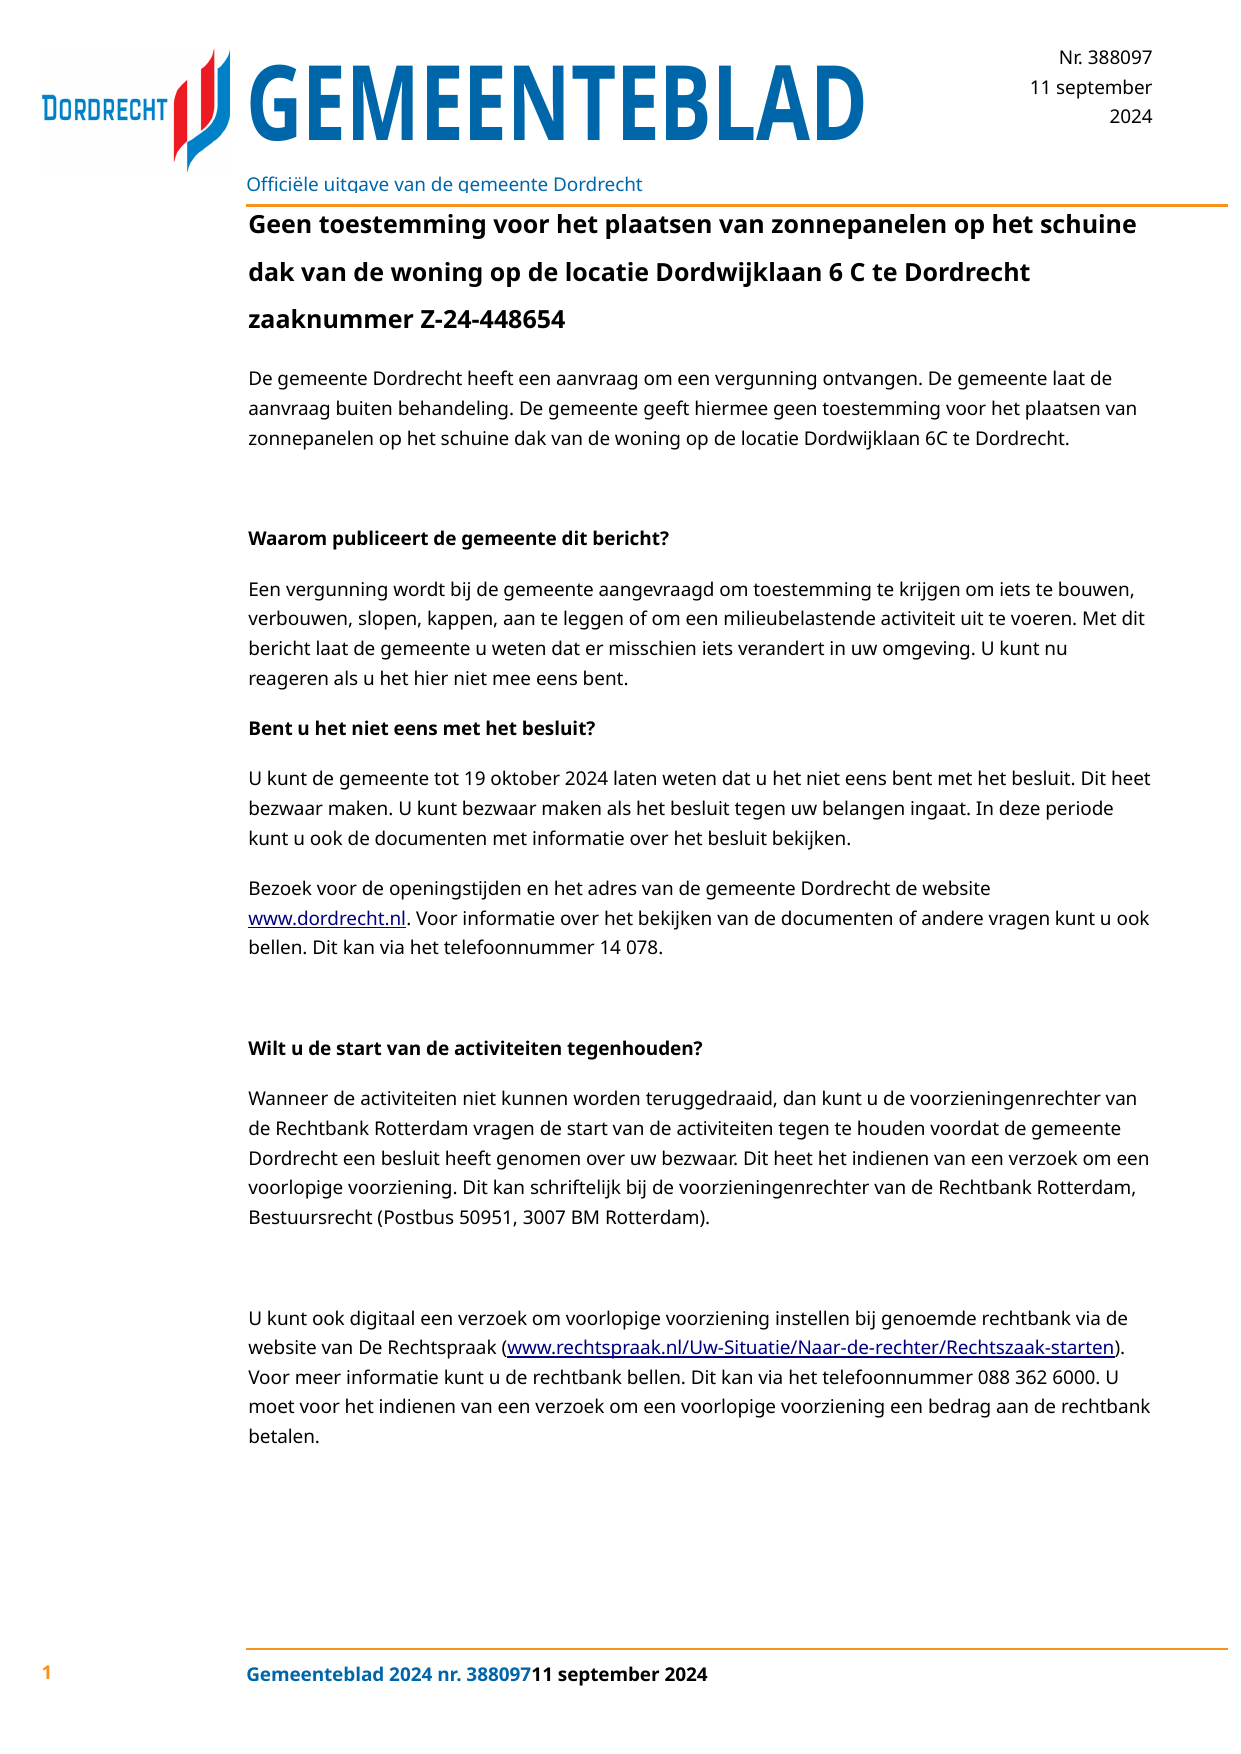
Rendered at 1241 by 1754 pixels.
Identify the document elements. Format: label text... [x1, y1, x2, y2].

text U kunt ook digitaal een verzoek om voorlopige voorziening instellen bij genoemde rechtbank via de website van De Rechtspraak (www.rechtspraak.nl/Uw-Situatie/Naar-de-rechter/Rechtszaak-starten). Voor meer informatie kunt u de rechtbank bellen. Dit kan via het telefoonnummer 088 362 6000. U moet voor het indienen van een verzoek om een voorlopige voorziening een bedrag aan de rechtbank betalen. [248, 1305, 1152, 1449]
text De gemeente Dordrecht heeft een aanvraag om een vergunning ontvangen. De gemeente laat de aanvraag buiten behandeling. De gemeente geeft hiermee geen toestemming voor het plaatsen van zonnepanelen op het schuine dak van de woning op de locatie Dordwijklaan 6C te Dordrecht. [248, 366, 1152, 450]
text Wanneer de activiteiten niet kunnen worden teruggedraaid, dan kunt u de voorzieningenrechter van de Rechtbank Rotterdam vragen de start van de activiteiten tegen te houden voordat de gemeente Dordrecht een besluit heeft genomen over uw bezwaar. Dit heet het indienen van een verzoek om een voorlopige voorziening. Dit kan schriftelijk bij de voorzieningenrechter van de Rechtbank Rotterdam, Bestuursrecht (Postbus 50951, 3007 BM Rotterdam). [248, 1086, 1152, 1229]
text Wilt u de start van de activiteiten tegenhouden? [248, 1035, 1152, 1061]
text Een vergunning wordt bij de gemeente aangevraagd om toestemming te krijgen om iets te bouwen, verbouwen, slopen, kappen, aan te leggen of om een milieubelastende activiteit uit te voeren. Met dit bericht laat de gemeente u weten dat er misschien iets verandert in uw omgeving. U kunt nu reageren als u het hier niet mee eens bent. [248, 576, 1152, 690]
picture [41, 47, 231, 172]
text Geen toestemming voor het plaatsen van zonnepanelen op het schuine dak van de woning op de locatie Dordwijklaan 6 C te Dordrecht zaaknummer Z-24-448654 [248, 207, 1152, 336]
text Bezoek voor de openingstijden en het adres van de gemeente Dordrecht de website www.dordrecht.nl. Voor informatie over het bekijken van de documenten of andere vragen kunt u ook bellen. Dit kan via het telefoonnummer 14 078. [248, 875, 1152, 960]
text Bent u het niet eens met het besluit? [248, 715, 1152, 741]
text U kunt de gemeente tot 19 oktober 2024 laten weten dat u het niet eens bent met het besluit. Dit heet bezwaar maken. U kunt bezwaar maken als het besluit tegen uw belangen ingaat. In deze periode kunt u ook de documenten met informatie over het besluit bekijken. [248, 766, 1152, 850]
text Waarom publiceert de gemeente dit bericht? [248, 526, 1152, 551]
